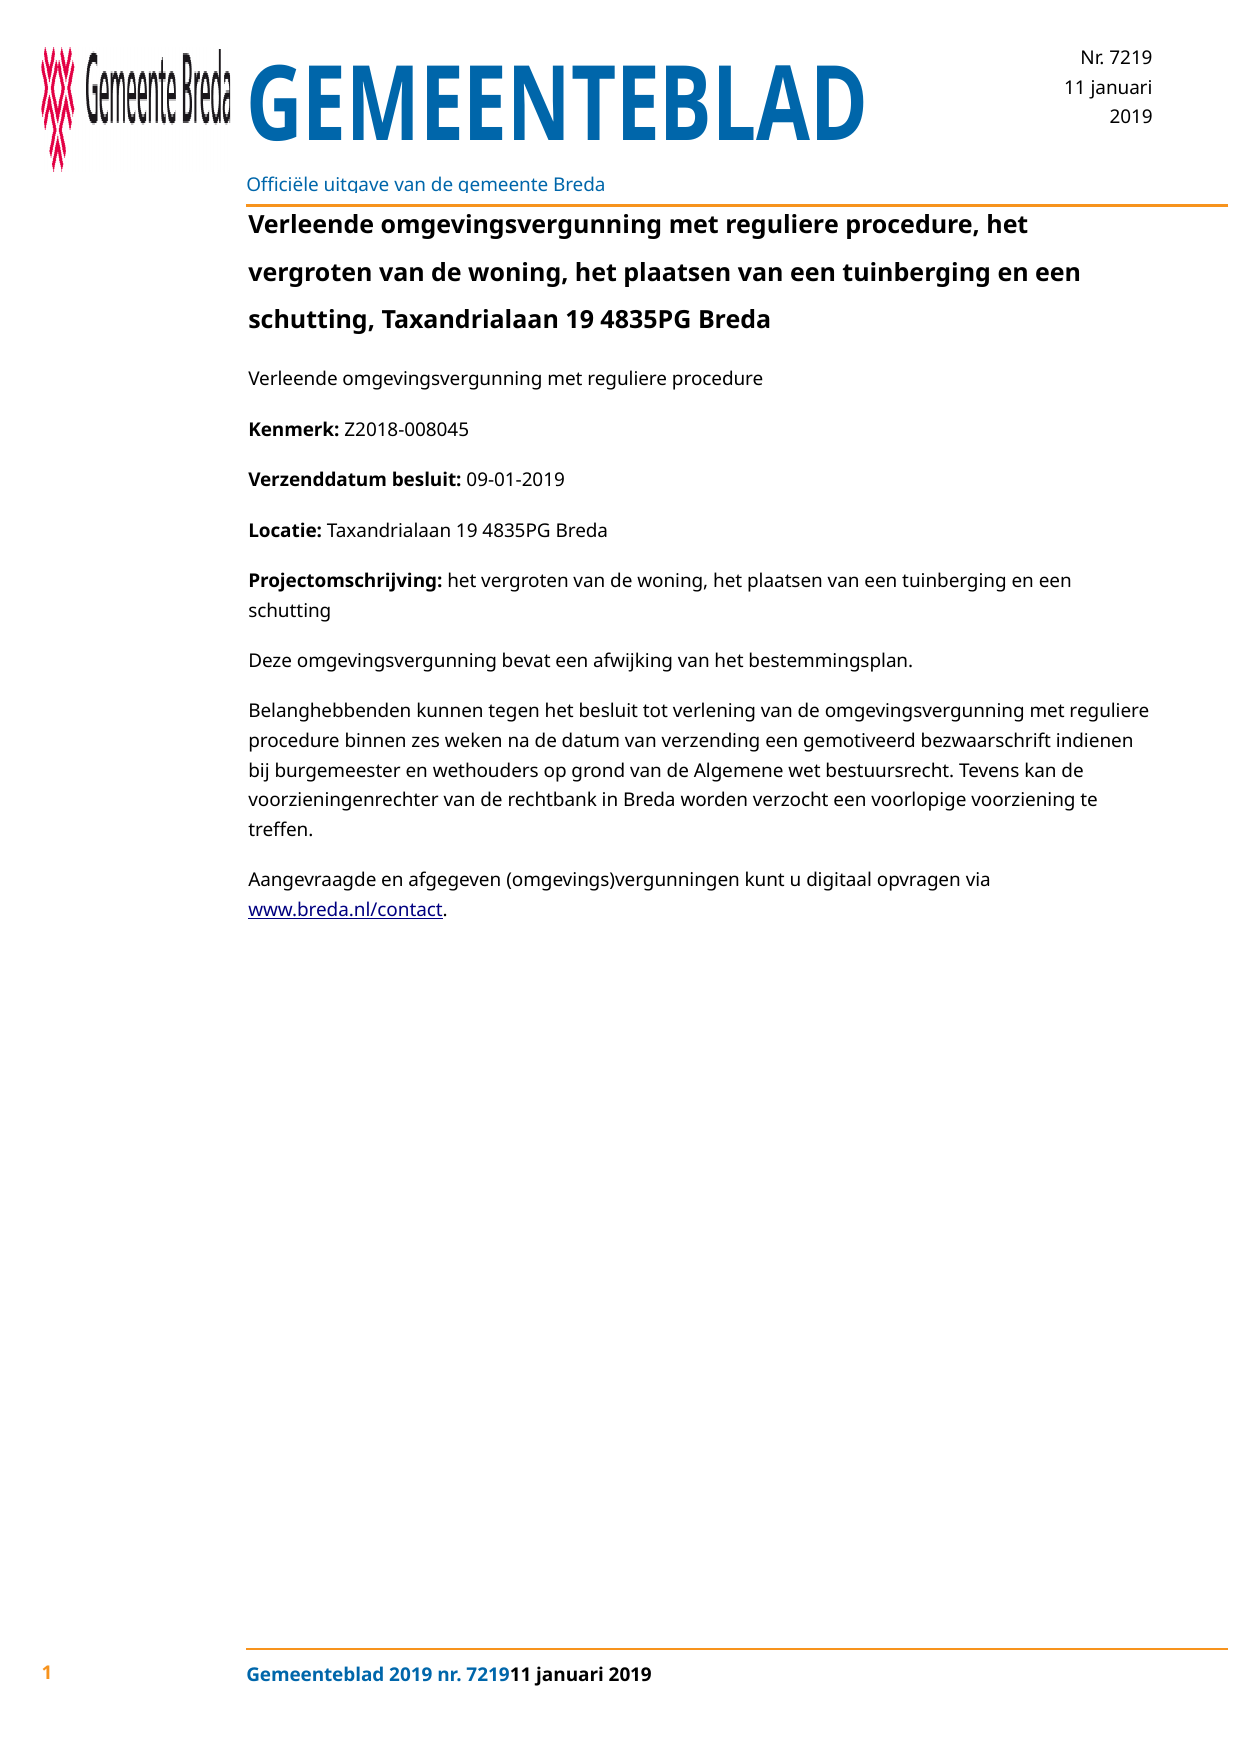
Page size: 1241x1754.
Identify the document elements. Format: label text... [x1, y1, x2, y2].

text Kenmerk: Z2018-008045 [248, 416, 1152, 442]
text Aangevraagde en afgegeven (omgevings)vergunningen kunt u digitaal opvragen via www.breda.nl/contact. [248, 866, 1152, 922]
text Belanghebbenden kunnen tegen het besluit tot verlening van de omgevingsvergunning met reguliere procedure binnen zes weken na de datum van verzending een gemotiveerd bezwaarschrift indienen bij burgemeester en wethouders op grond van de Algemene wet bestuursrecht. Tevens kan de voorzieningenrechter van de rechtbank in Breda worden verzocht een voorlopige voorziening te treffen. [248, 698, 1152, 842]
picture [41, 47, 231, 172]
text Verzenddatum besluit: 09-01-2019 [248, 466, 1152, 492]
text Verleende omgevingsvergunning met reguliere procedure, het vergroten van de woning, het plaatsen van een tuinberging en een schutting, Taxandrialaan 19 4835PG Breda [248, 207, 1152, 336]
text Locatie: Taxandrialaan 19 4835PG Breda [248, 517, 1152, 542]
text Verleende omgevingsvergunning met reguliere procedure [248, 366, 1152, 391]
text Deze omgevingsvergunning bevat een afwijking van het bestemmingsplan. [248, 647, 1152, 673]
text Projectomschrijving: het vergroten van de woning, het plaatsen van een tuinberging en een schutting [248, 567, 1152, 622]
